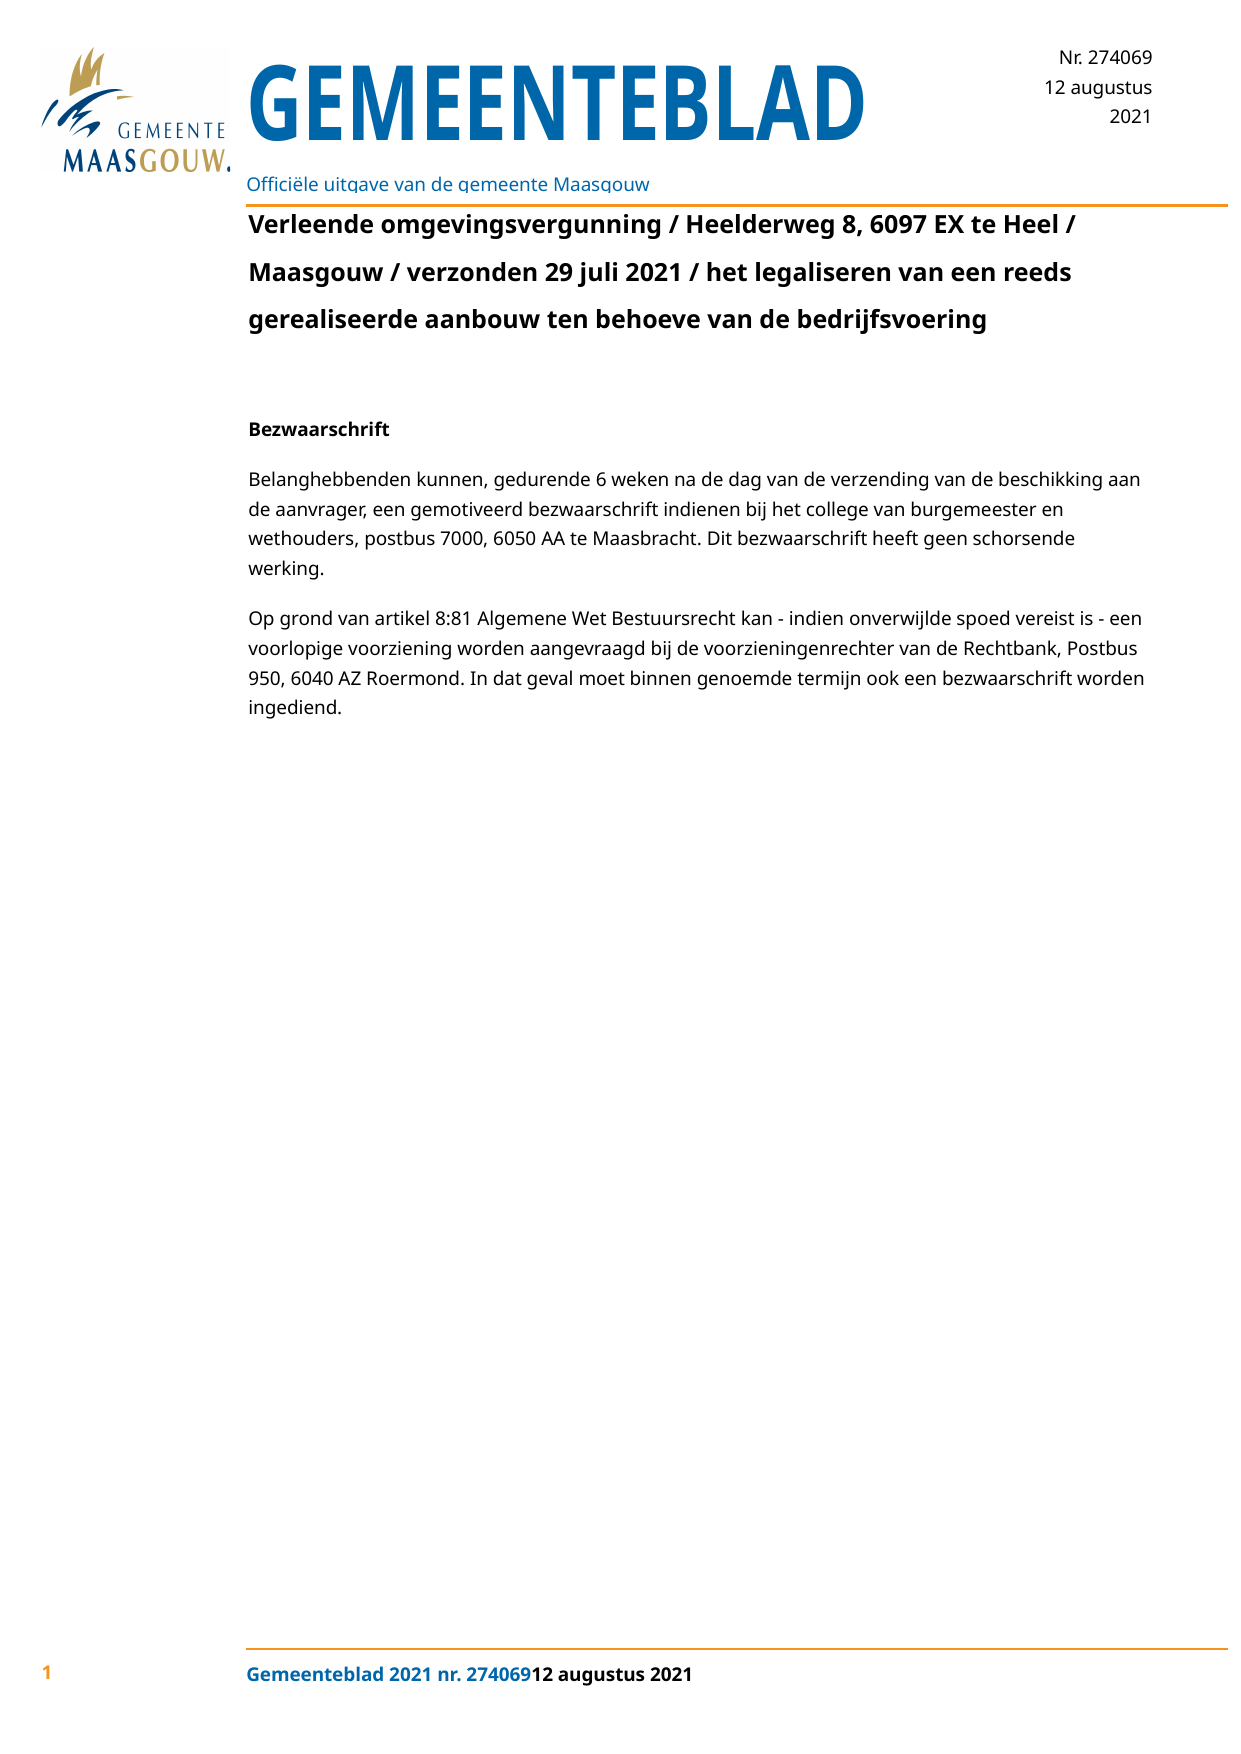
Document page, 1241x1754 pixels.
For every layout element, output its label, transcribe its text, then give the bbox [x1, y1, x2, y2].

text Bezwaarschrift [248, 416, 1152, 442]
text Op grond van artikel 8:81 Algemene Wet Bestuursrecht kan - indien onverwijlde spoed vereist is - een voorlopige voorziening worden aangevraagd bij de voorzieningenrechter van de Rechtbank, Postbus 950, 6040 AZ Roermond. In dat geval moet binnen genoemde termijn ook een bezwaarschrift worden ingediend. [248, 606, 1152, 720]
picture [41, 47, 231, 172]
text Belanghebbenden kunnen, gedurende 6 weken na de dag van de verzending van de beschikking aan de aanvrager, een gemotiveerd bezwaarschrift indienen bij het college van burgemeester en wethouders, postbus 7000, 6050 AA te Maasbracht. Dit bezwaarschrift heeft geen schorsende werking. [248, 466, 1152, 581]
text Verleende omgevingsvergunning / Heelderweg 8, 6097 EX te Heel / Maasgouw / verzonden 29 juli 2021 / het legaliseren van een reeds gerealiseerde aanbouw ten behoeve van de bedrijfsvoering [248, 207, 1152, 336]
